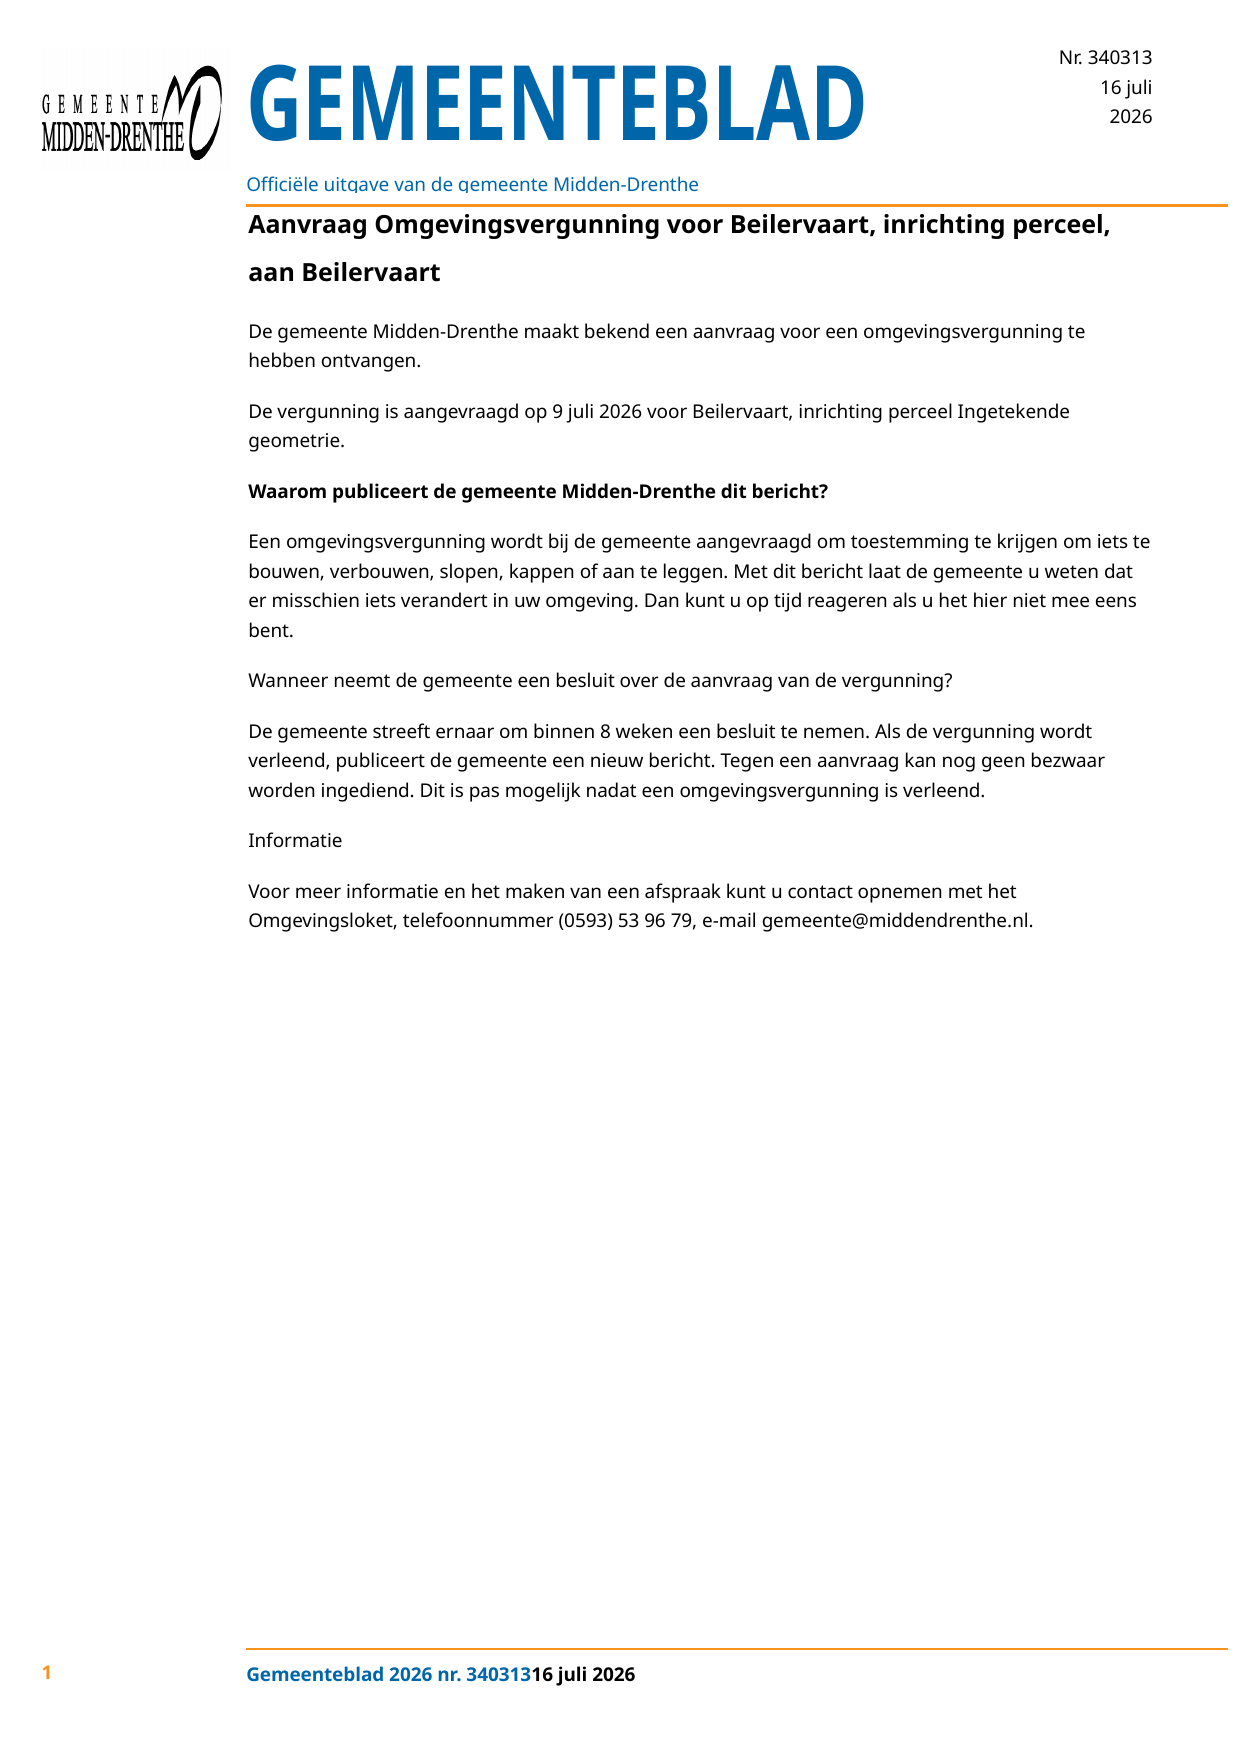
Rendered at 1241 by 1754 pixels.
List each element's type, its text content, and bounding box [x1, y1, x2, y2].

text De gemeente streeft ernaar om binnen 8 weken een besluit te nemen. Als de vergunning wordt verleend, publiceert de gemeente een nieuw bericht. Tegen een aanvraag kan nog geen bezwaar worden ingediend. Dit is pas mogelijk nadat een omgevingsvergunning is verleend. [248, 718, 1152, 803]
text Voor meer informatie en het maken van een afspraak kunt u contact opnemen met het Omgevingsloket, telefoonnummer (0593) 53 96 79, e-mail gemeente@middendrenthe.nl. [248, 878, 1152, 933]
text Informatie [248, 827, 1152, 853]
text Aanvraag Omgevingsvergunning voor Beilervaart, inrichting perceel, aan Beilervaart [248, 207, 1152, 288]
text Wanneer neemt de gemeente een besluit over de aanvraag van de vergunning? [248, 667, 1152, 693]
picture [41, 47, 231, 172]
text Waarom publiceert de gemeente Midden-Drenthe dit bericht? [248, 478, 1152, 504]
text Een omgevingsvergunning wordt bij de gemeente aangevraagd om toestemming te krijgen om iets te bouwen, verbouwen, slopen, kappen of aan te leggen. Met dit bericht laat de gemeente u weten dat er misschien iets verandert in uw omgeving. Dan kunt u op tijd reageren als u het hier niet mee eens bent. [248, 528, 1152, 643]
text De vergunning is aangevraagd op 9 juli 2026 voor Beilervaart, inrichting perceel Ingetekende geometrie. [248, 398, 1152, 453]
text De gemeente Midden-Drenthe maakt bekend een aanvraag voor een omgevingsvergunning te hebben ontvangen. [248, 318, 1152, 373]
